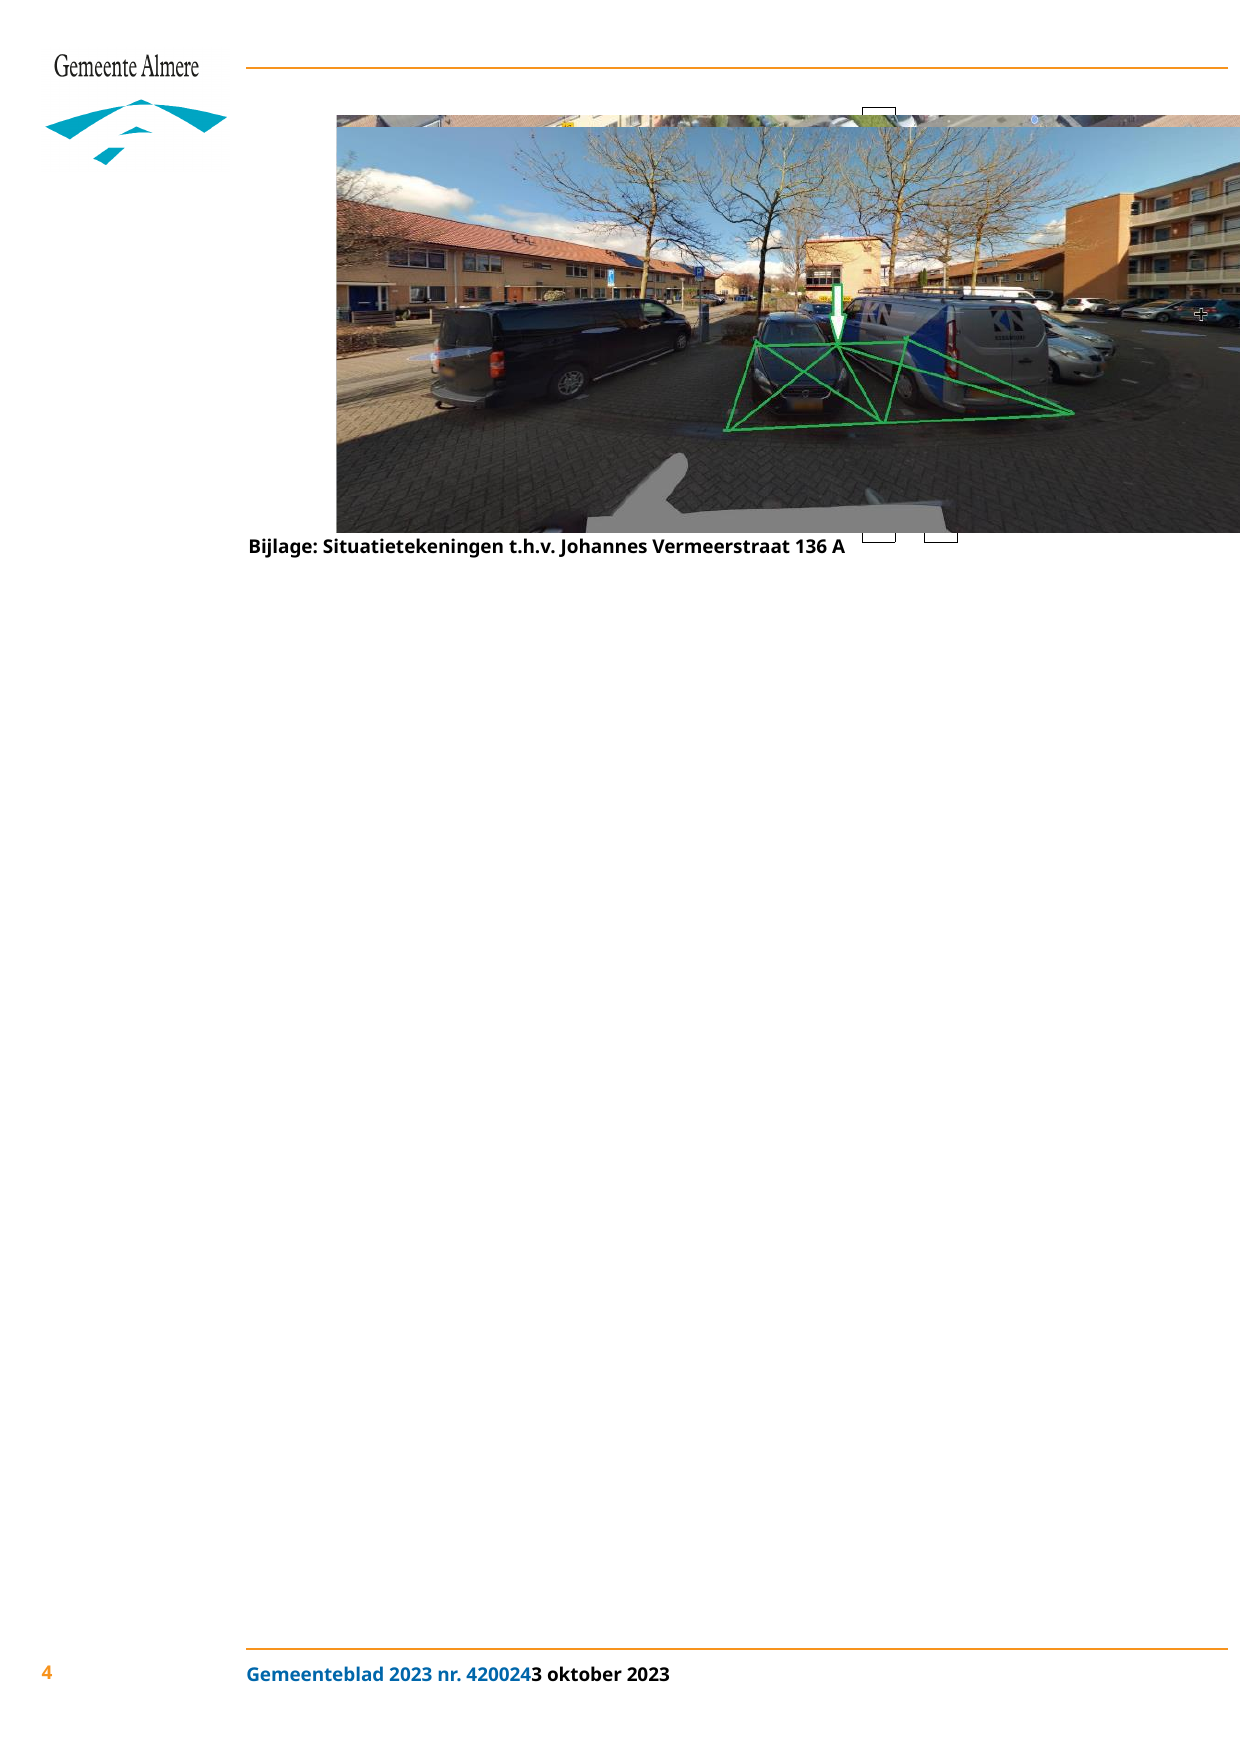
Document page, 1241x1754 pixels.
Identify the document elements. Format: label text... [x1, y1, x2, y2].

text Bijlage: Situatietekeningen t.h.v. Johannes Vermeerstraat 136 A [248, 95, 1152, 559]
picture [41, 47, 231, 172]
picture [336, 115, 1240, 533]
